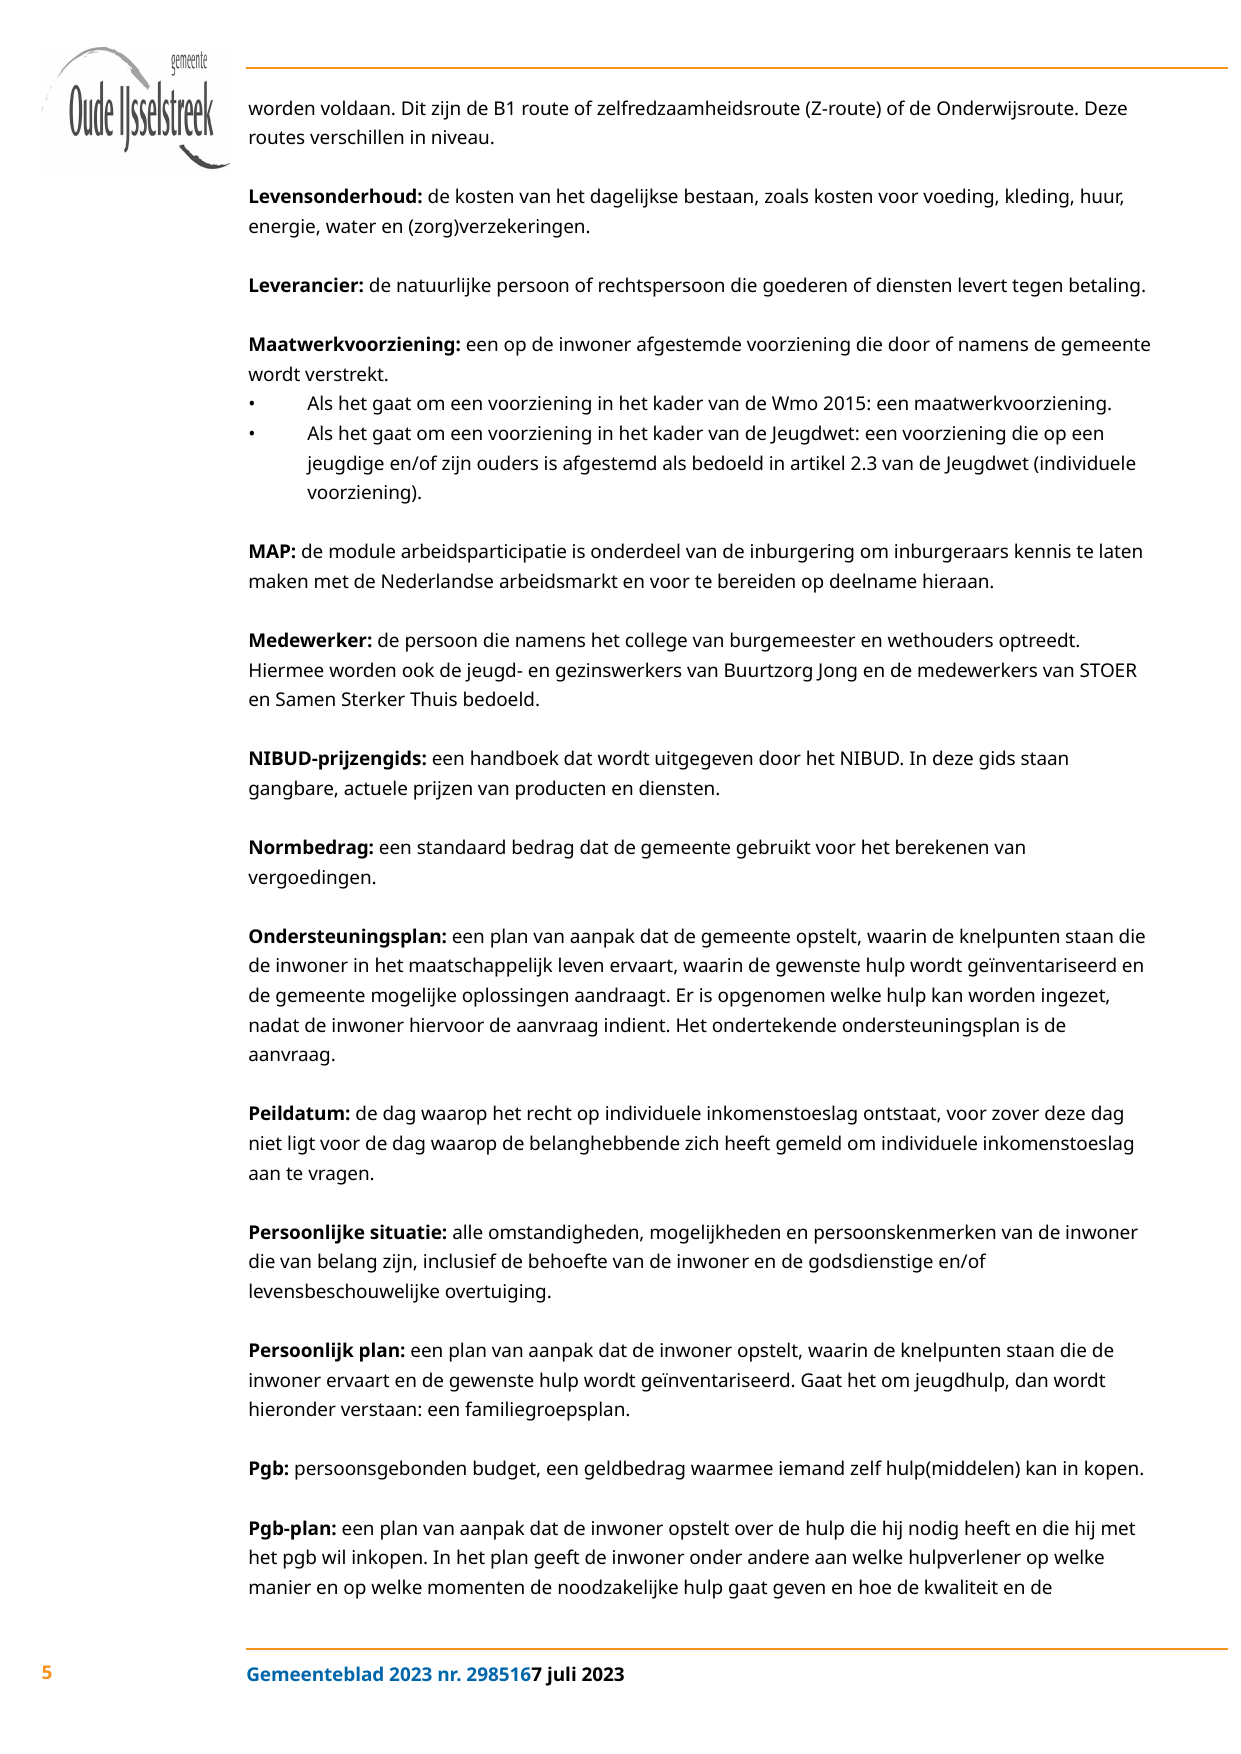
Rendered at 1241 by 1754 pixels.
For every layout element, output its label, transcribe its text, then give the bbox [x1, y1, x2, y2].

list Als het gaat om een voorziening in het kader van de Wmo 2015: een maatwerkvoorziening. [248, 391, 1152, 416]
picture [41, 47, 231, 172]
text Pgb-plan: een plan van aanpak dat de inwoner opstelt over de hulp die hij nodig heeft en die hij met het pgb wil inkopen. In het plan geeft de inwoner onder andere aan welke hulpverlener op welke manier en op welke momenten de noodzakelijke hulp gaat geven en hoe de kwaliteit en de [248, 1515, 1152, 1600]
text Levensonderhoud: de kosten van het dagelijkse bestaan, zoals kosten voor voeding, kleding, huur, energie, water en (zorg)verzekeringen. [248, 183, 1152, 239]
text Leverancier: de natuurlijke persoon of rechtspersoon die goederen of diensten levert tegen betaling. [248, 272, 1152, 298]
text Medewerker: de persoon die namens het college van burgemeester en wethouders optreedt. Hiermee worden ook de jeugd- en gezinswerkers van Buurtzorg Jong en de medewerkers van STOER en Samen Sterker Thuis bedoeld. [248, 627, 1152, 712]
text Persoonlijk plan: een plan van aanpak dat de inwoner opstelt, waarin de knelpunten staan die de inwoner ervaart en de gewenste hulp wordt geïnventariseerd. Gaat het om jeugdhulp, dan wordt hieronder verstaan: een familiegroepsplan. [248, 1337, 1152, 1422]
text Persoonlijke situatie: alle omstandigheden, mogelijkheden en persoonskenmerken van de inwoner die van belang zijn, inclusief de behoefte van de inwoner en de godsdienstige en/of levensbeschouwelijke overtuiging. [248, 1219, 1152, 1304]
text Peildatum: de dag waarop het recht op individuele inkomenstoeslag ontstaat, voor zover deze dag niet ligt voor de dag waarop de belanghebbende zich heeft gemeld om individuele inkomenstoeslag aan te vragen. [248, 1101, 1152, 1186]
text Maatwerkvoorziening: een op de inwoner afgestemde voorziening die door of namens de gemeente wordt verstrekt. [248, 331, 1152, 387]
text NIBUD-prijzengids: een handboek dat wordt uitgegeven door het NIBUD. In deze gids staan gangbare, actuele prijzen van producten en diensten. [248, 746, 1152, 801]
list Als het gaat om een voorziening in het kader van de Jeugdwet: een voorziening die op een jeugdige en/of zijn ouders is afgestemd als bedoeld in artikel 2.3 van de Jeugdwet (individuele voorziening). [248, 420, 1152, 505]
text worden voldaan. Dit zijn de B1 route of zelfredzaamheidsroute (Z-route) of de Onderwijsroute. Deze routes verschillen in niveau. [248, 95, 1152, 150]
text MAP: de module arbeidsparticipatie is onderdeel van de inburgering om inburgeraars kennis te laten maken met de Nederlandse arbeidsmarkt en voor te bereiden op deelname hieraan. [248, 538, 1152, 594]
text Ondersteuningsplan: een plan van aanpak dat de gemeente opstelt, waarin de knelpunten staan die de inwoner in het maatschappelijk leven ervaart, waarin de gewenste hulp wordt geïnventariseerd en de gemeente mogelijke oplossingen aandraagt. Er is opgenomen welke hulp kan worden ingezet, nadat de inwoner hiervoor de aanvraag indient. Het ondertekende ondersteuningsplan is de aanvraag. [248, 923, 1152, 1067]
text Pgb: persoonsgebonden budget, een geldbedrag waarmee iemand zelf hulp(middelen) kan in kopen. [248, 1456, 1152, 1481]
text Normbedrag: een standaard bedrag dat de gemeente gebruikt voor het berekenen van vergoedingen. [248, 834, 1152, 890]
